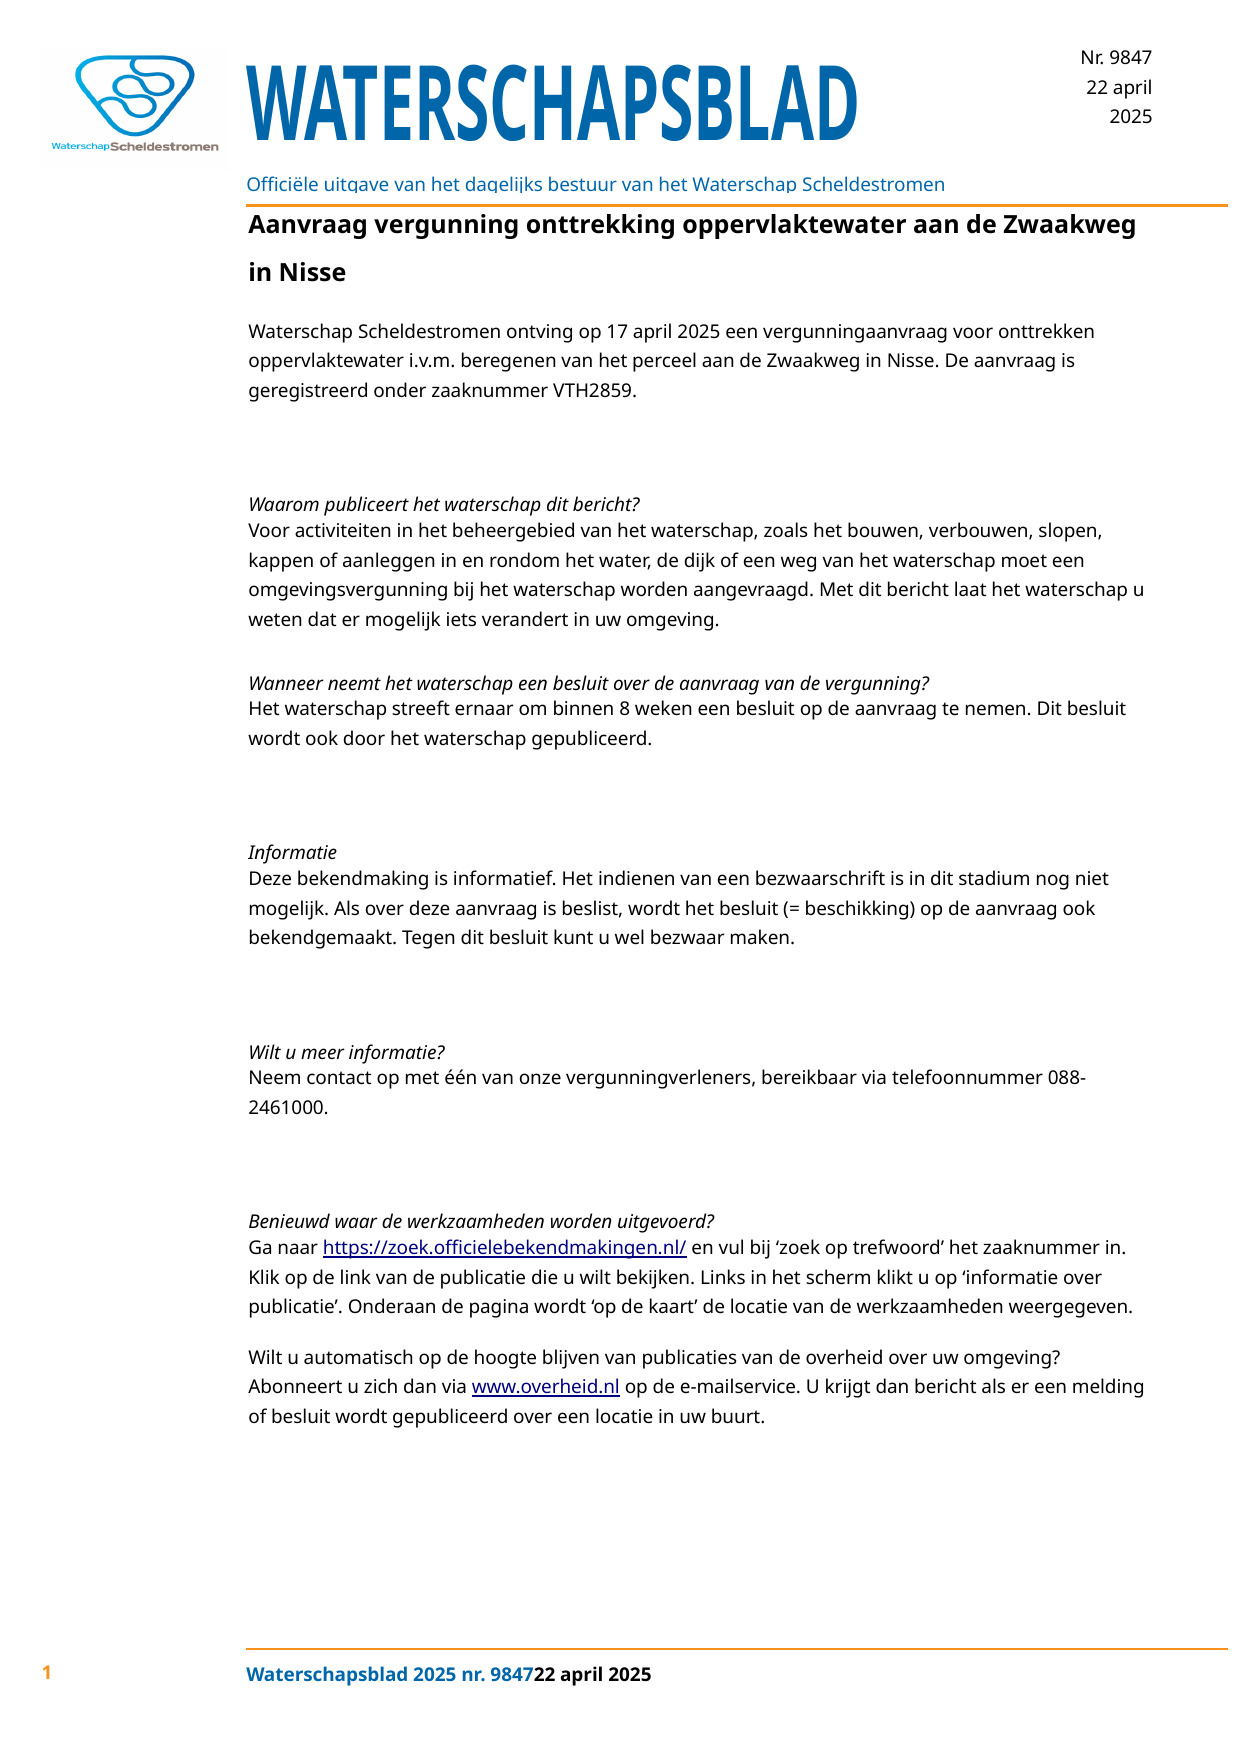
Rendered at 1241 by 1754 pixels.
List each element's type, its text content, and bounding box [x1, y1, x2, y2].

text Wilt u automatisch op de hoogte blijven van publicaties van de overheid over uw omgeving? Abonneert u zich dan via www.overheid.nl op de e-mailservice. U krijgt dan bericht als er een melding of besluit wordt gepubliceerd over een locatie in uw buurt. [248, 1344, 1152, 1429]
text Waarom publiceert het waterschap dit bericht? [248, 491, 1152, 517]
text Het waterschap streeft ernaar om binnen 8 weken een besluit op de aanvraag te nemen. Dit besluit wordt ook door het waterschap gepubliceerd. [248, 696, 1152, 751]
text Deze bekendmaking is informatief. Het indienen van een bezwaarschrift is in dit stadium nog niet mogelijk. Als over deze aanvraag is beslist, wordt het besluit (= beschikking) op de aanvraag ook bekendgemaakt. Tegen dit besluit kunt u wel bezwaar maken. [248, 865, 1152, 950]
text Voor activiteiten in het beheergebied van het waterschap, zoals het bouwen, verbouwen, slopen, kappen of aanleggen in en rondom het water, de dijk of een weg van het waterschap moet een omgevingsvergunning bij het waterschap worden aangevraagd. Met dit bericht laat het waterschap u weten dat er mogelijk iets verandert in uw omgeving. [248, 517, 1152, 632]
text Informatie [248, 839, 1152, 865]
text Benieuwd waar de werkzaamheden worden uitgevoerd? [248, 1208, 1152, 1234]
text Waterschap Scheldestromen ontving op 17 april 2025 een vergunningaanvraag voor onttrekken oppervlaktewater i.v.m. beregenen van het perceel aan de Zwaakweg in Nisse. De aanvraag is geregistreerd onder zaaknummer VTH2859. [248, 318, 1152, 403]
picture [41, 47, 231, 172]
text Wanneer neemt het waterschap een besluit over de aanvraag van de vergunning? [248, 670, 1152, 696]
text Aanvraag vergunning onttrekking oppervlaktewater aan de Zwaakweg in Nisse [248, 207, 1152, 288]
text Ga naar https://zoek.officielebekendmakingen.nl/ en vul bij ‘zoek op trefwoord’ het zaaknummer in. Klik op de link van de publicatie die u wilt bekijken. Links in het scherm klikt u op ‘informatie over publicatie’. Onderaan de pagina wordt ‘op de kaart’ de locatie van de werkzaamheden weergegeven. [248, 1234, 1152, 1319]
text Wilt u meer informatie? [248, 1039, 1152, 1064]
text Neem contact op met één van onze vergunningverleners, bereikbaar via telefoonnummer 088-2461000. [248, 1064, 1152, 1120]
